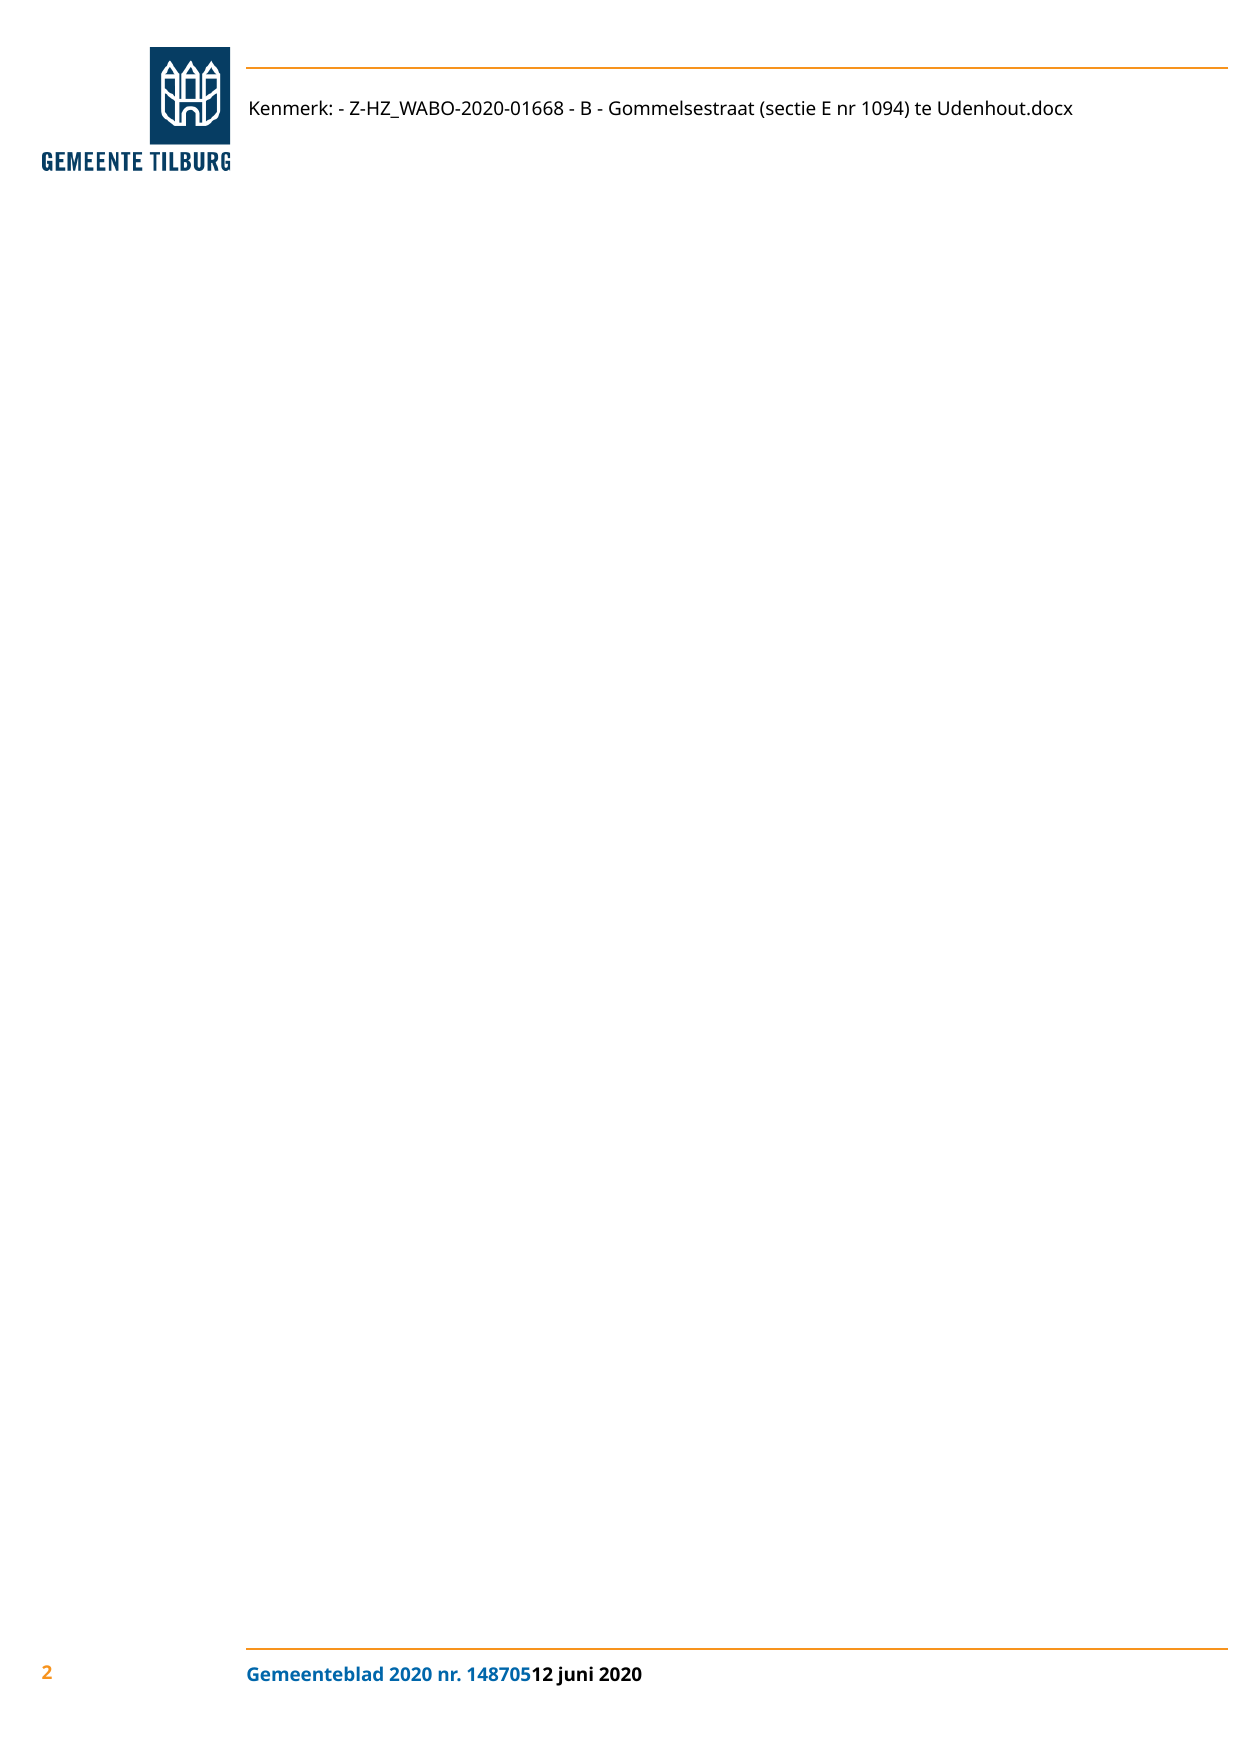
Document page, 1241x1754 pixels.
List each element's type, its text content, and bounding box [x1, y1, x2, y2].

picture [41, 47, 231, 172]
text Kenmerk: - Z-HZ_WABO-2020-01668 - B - Gommelsestraat (sectie E nr 1094) te Udenhout.docx [248, 95, 1152, 121]
